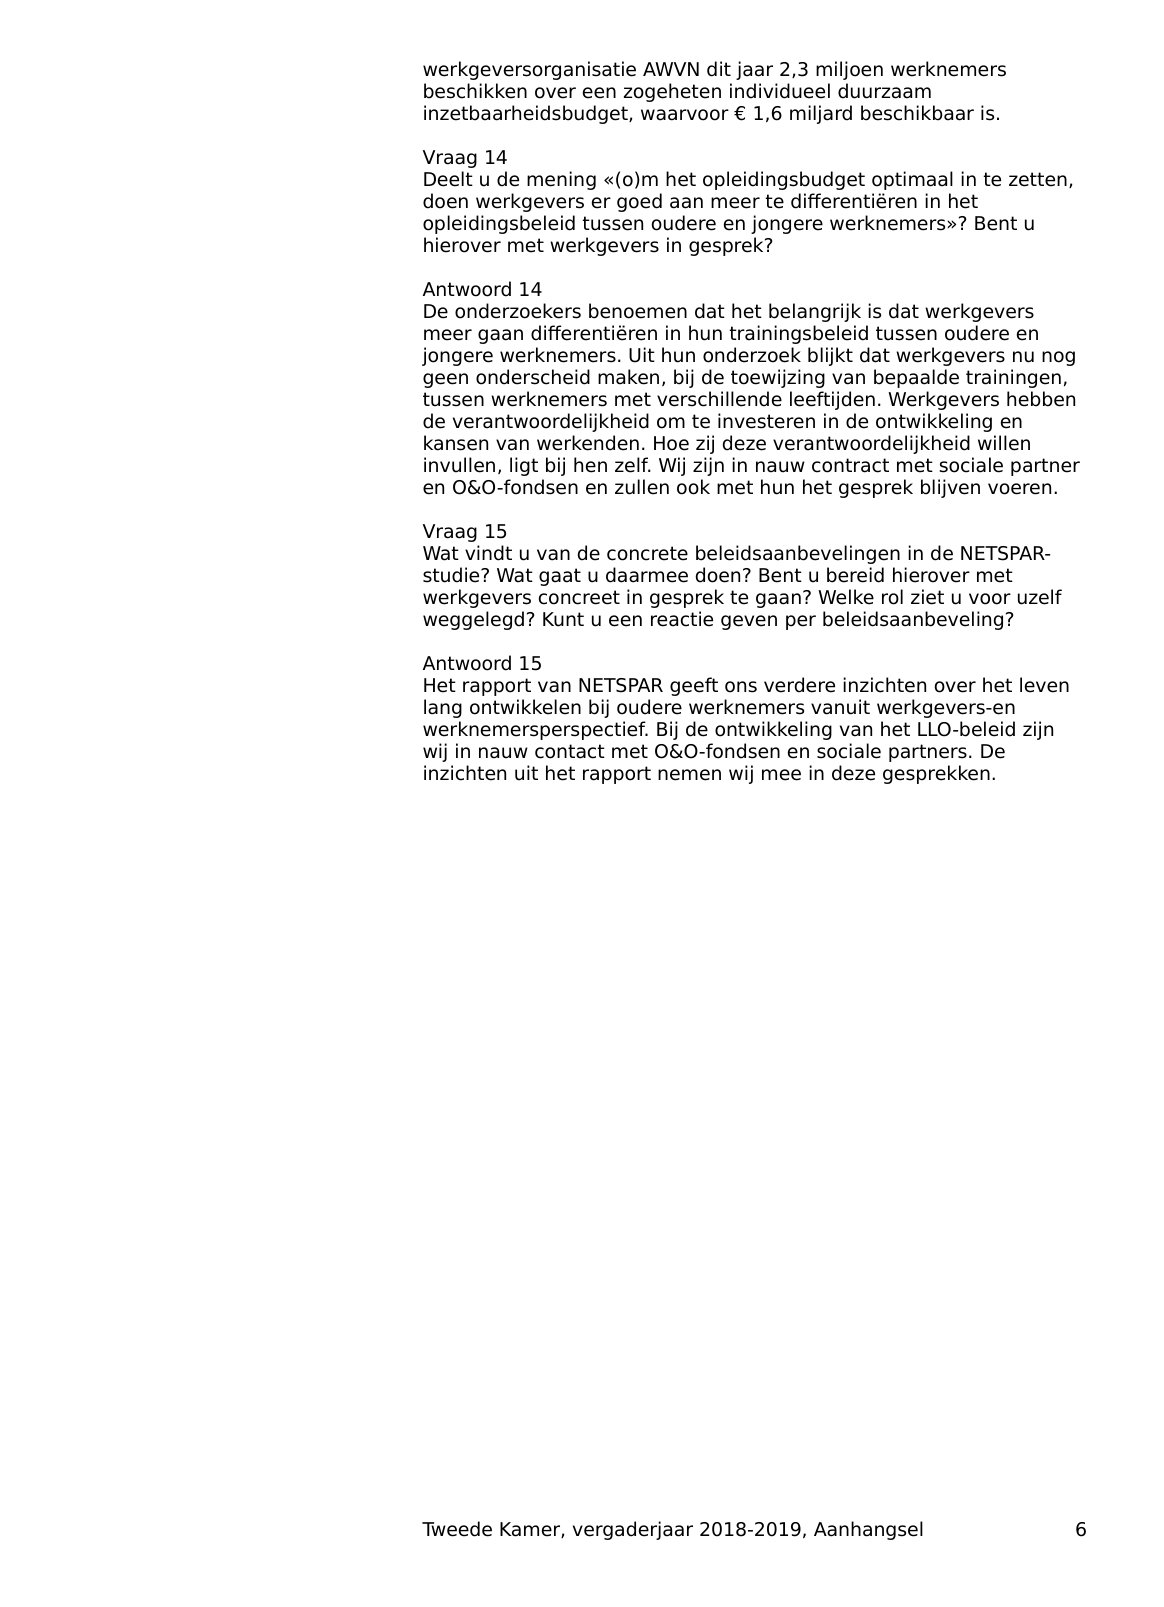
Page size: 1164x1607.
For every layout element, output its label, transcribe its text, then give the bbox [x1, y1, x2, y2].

text Antwoord 15 [422, 653, 1087, 675]
text De onderzoekers benoemen dat het belangrijk is dat werkgevers meer gaan differentiëren in hun trainingsbeleid tussen oudere en jongere werknemers. Uit hun onderzoek blijkt dat werkgevers nu nog geen onderscheid maken, bij de toewijzing van bepaalde trainingen, tussen werknemers met verschillende leeftijden. Werkgevers hebben de verantwoordelijkheid om te investeren in de ontwikkeling en kansen van werkenden. Hoe zij deze verantwoordelijkheid willen invullen, ligt bij hen zelf. Wij zijn in nauw contract met sociale partner en O&O-fondsen en zullen ook met hun het gesprek blijven voeren. [422, 301, 1087, 499]
text Antwoord 14 [422, 279, 1087, 301]
text Vraag 15 [422, 521, 1087, 543]
text werkgeversorganisatie AWVN dit jaar 2,3 miljoen werknemers beschikken over een zogeheten individueel duurzaam inzetbaarheidsbudget, waarvoor € 1,6 miljard beschikbaar is. [422, 59, 1087, 125]
text Wat vindt u van de concrete beleidsaanbevelingen in de NETSPAR-studie? Wat gaat u daarmee doen? Bent u bereid hierover met werkgevers concreet in gesprek te gaan? Welke rol ziet u voor uzelf weggelegd? Kunt u een reactie geven per beleidsaanbeveling? [422, 543, 1087, 631]
text Het rapport van NETSPAR geeft ons verdere inzichten over het leven lang ontwikkelen bij oudere werknemers vanuit werkgevers-en werknemersperspectief. Bij de ontwikkeling van het LLO-beleid zijn wij in nauw contact met O&O-fondsen en sociale partners. De inzichten uit het rapport nemen wij mee in deze gesprekken. [422, 675, 1087, 785]
text Vraag 14 [422, 147, 1087, 169]
text Deelt u de mening «(o)m het opleidingsbudget optimaal in te zetten, doen werkgevers er goed aan meer te differentiëren in het opleidingsbeleid tussen oudere en jongere werknemers»? Bent u hierover met werkgevers in gesprek? [422, 169, 1087, 257]
